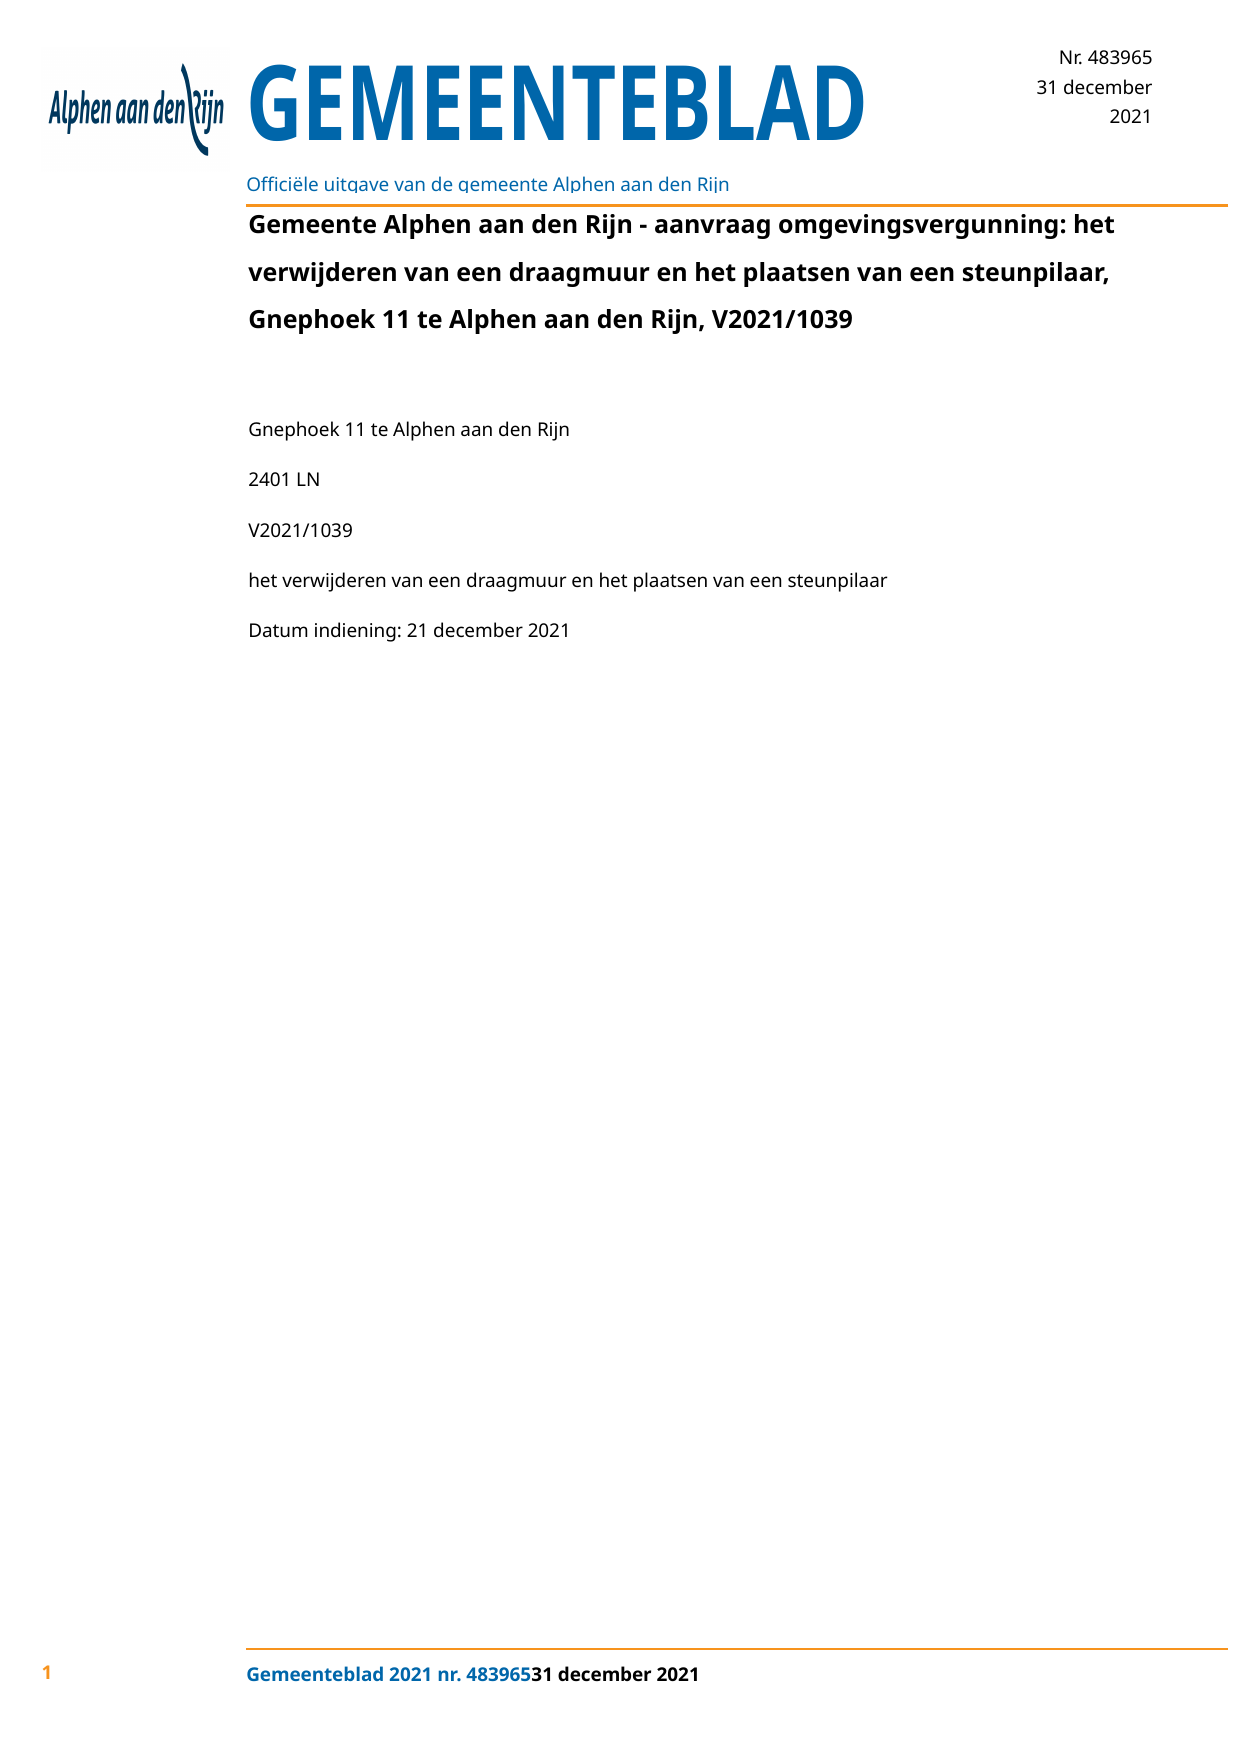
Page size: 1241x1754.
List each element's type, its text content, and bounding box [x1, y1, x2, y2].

text 2401 LN [248, 466, 1152, 492]
text Gnephoek 11 te Alphen aan den Rijn [248, 416, 1152, 442]
text het verwijderen van een draagmuur en het plaatsen van een steunpilaar [248, 567, 1152, 593]
text V2021/1039 [248, 517, 1152, 542]
text Gemeente Alphen aan den Rijn - aanvraag omgevingsvergunning: het verwijderen van een draagmuur en het plaatsen van een steunpilaar, Gnephoek 11 te Alphen aan den Rijn, V2021/1039 [248, 207, 1152, 336]
picture [41, 47, 231, 172]
text Datum indiening: 21 december 2021 [248, 618, 1152, 643]
